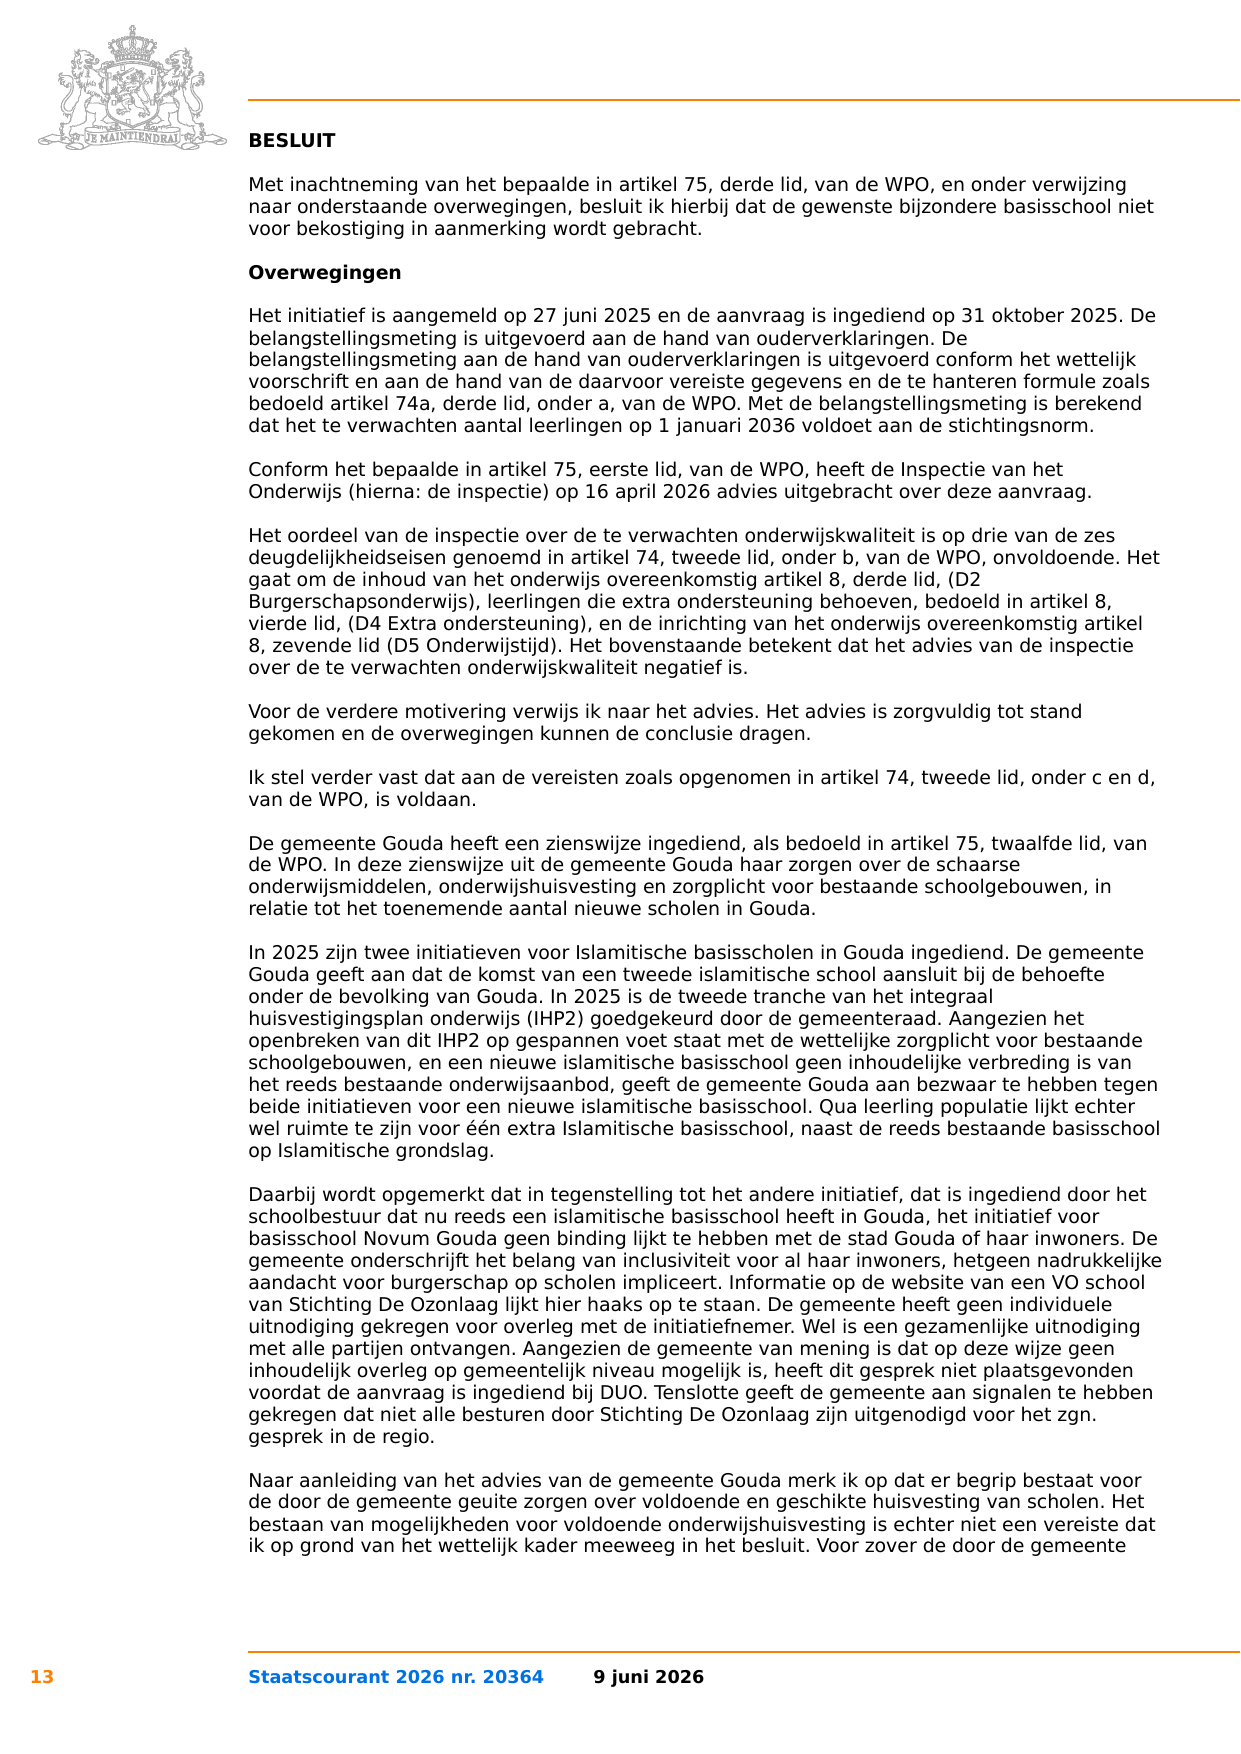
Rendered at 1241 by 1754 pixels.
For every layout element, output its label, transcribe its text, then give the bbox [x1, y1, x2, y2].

text Naar aanleiding van het advies van de gemeente Gouda merk ik op dat er begrip bestaat voor de door de gemeente geuite zorgen over voldoende en geschikte huisvesting van scholen. Het bestaan van mogelijkheden voor voldoende onderwijshuisvesting is echter niet een vereiste dat ik op grond van het wettelijk kader meeweeg in het besluit. Voor zover de door de gemeente [248, 1469, 1163, 1557]
subtitle Overwegingen [248, 262, 1163, 283]
text Ik stel verder vast dat aan de vereisten zoals opgenomen in artikel 74, tweede lid, onder c en d, van de WPO, is voldaan. [248, 767, 1163, 811]
picture [38, 25, 227, 150]
text De gemeente Gouda heeft een zienswijze ingediend, als bedoeld in artikel 75, twaalfde lid, van de WPO. In deze zienswijze uit de gemeente Gouda haar zorgen over de schaarse onderwijsmiddelen, onderwijshuisvesting en zorgplicht voor bestaande schoolgebouwen, in relatie tot het toenemende aantal nieuwe scholen in Gouda. [248, 832, 1163, 920]
text In 2025 zijn twee initiatieven voor Islamitische basisscholen in Gouda ingediend. De gemeente Gouda geeft aan dat de komst van een tweede islamitische school aansluit bij de behoefte onder de bevolking van Gouda. In 2025 is de tweede tranche van het integraal huisvestigingsplan onderwijs (IHP2) goedgekeurd door de gemeenteraad. Aangezien het openbreken van dit IHP2 op gespannen voet staat met de wettelijke zorgplicht voor bestaande schoolgebouwen, en een nieuwe islamitische basisschool geen inhoudelijke verbreding is van het reeds bestaande onderwijsaanbod, geeft de gemeente Gouda aan bezwaar te hebben tegen beide initiatieven voor een nieuwe islamitische basisschool. Qua leerling populatie lijkt echter wel ruimte te zijn voor één extra Islamitische basisschool, naast de reeds bestaande basisschool op Islamitische grondslag. [248, 942, 1163, 1162]
text Het oordeel van de inspectie over de te verwachten onderwijskwaliteit is op drie van de zes deugdelijkheidseisen genoemd in artikel 74, tweede lid, onder b, van de WPO, onvoldoende. Het gaat om de inhoud van het onderwijs overeenkomstig artikel 8, derde lid, (D2 Burgerschapsonderwijs), leerlingen die extra ondersteuning behoeven, bedoeld in artikel 8, vierde lid, (D4 Extra ondersteuning), en de inrichting van het onderwijs overeenkomstig artikel 8, zevende lid (D5 Onderwijstijd). Het bovenstaande betekent dat het advies van de inspectie over de te verwachten onderwijskwaliteit negatief is. [248, 525, 1163, 679]
text Voor de verdere motivering verwijs ik naar het advies. Het advies is zorgvuldig tot stand gekomen en de overwegingen kunnen de conclusie dragen. [248, 701, 1163, 745]
text Daarbij wordt opgemerkt dat in tegenstelling tot het andere initiatief, dat is ingediend door het schoolbestuur dat nu reeds een islamitische basisschool heeft in Gouda, het initiatief voor basisschool Novum Gouda geen binding lijkt te hebben met de stad Gouda of haar inwoners. De gemeente onderschrijft het belang van inclusiviteit voor al haar inwoners, hetgeen nadrukkelijke aandacht voor burgerschap op scholen impliceert. Informatie op de website van een VO school van Stichting De Ozonlaag lijkt hier haaks op te staan. De gemeente heeft geen individuele uitnodiging gekregen voor overleg met de initiatiefnemer. Wel is een gezamenlijke uitnodiging met alle partijen ontvangen. Aangezien de gemeente van mening is dat op deze wijze geen inhoudelijk overleg op gemeentelijk niveau mogelijk is, heeft dit gesprek niet plaatsgevonden voordat de aanvraag is ingediend bij DUO. Tenslotte geeft de gemeente aan signalen te hebben gekregen dat niet alle besturen door Stichting De Ozonlaag zijn uitgenodigd voor het zgn. gesprek in de regio. [248, 1184, 1163, 1448]
text Conform het bepaalde in artikel 75, eerste lid, van de WPO, heeft de Inspectie van het Onderwijs (hierna: de inspectie) op 16 april 2026 advies uitgebracht over deze aanvraag. [248, 459, 1163, 503]
subtitle BESLUIT [248, 130, 1163, 152]
text Het initiatief is aangemeld op 27 juni 2025 en de aanvraag is ingediend op 31 oktober 2025. De belangstellingsmeting is uitgevoerd aan de hand van ouderverklaringen. De belangstellingsmeting aan de hand van ouderverklaringen is uitgevoerd conform het wettelijk voorschrift en aan de hand van de daarvoor vereiste gegevens en de te hanteren formule zoals bedoeld artikel 74a, derde lid, onder a, van de WPO. Met de belangstellingsmeting is berekend dat het te verwachten aantal leerlingen op 1 januari 2036 voldoet aan de stichtingsnorm. [248, 305, 1163, 437]
text Met inachtneming van het bepaalde in artikel 75, derde lid, van de WPO, en onder verwijzing naar onderstaande overwegingen, besluit ik hierbij dat de gewenste bijzondere basisschool niet voor bekostiging in aanmerking wordt gebracht. [248, 174, 1163, 240]
